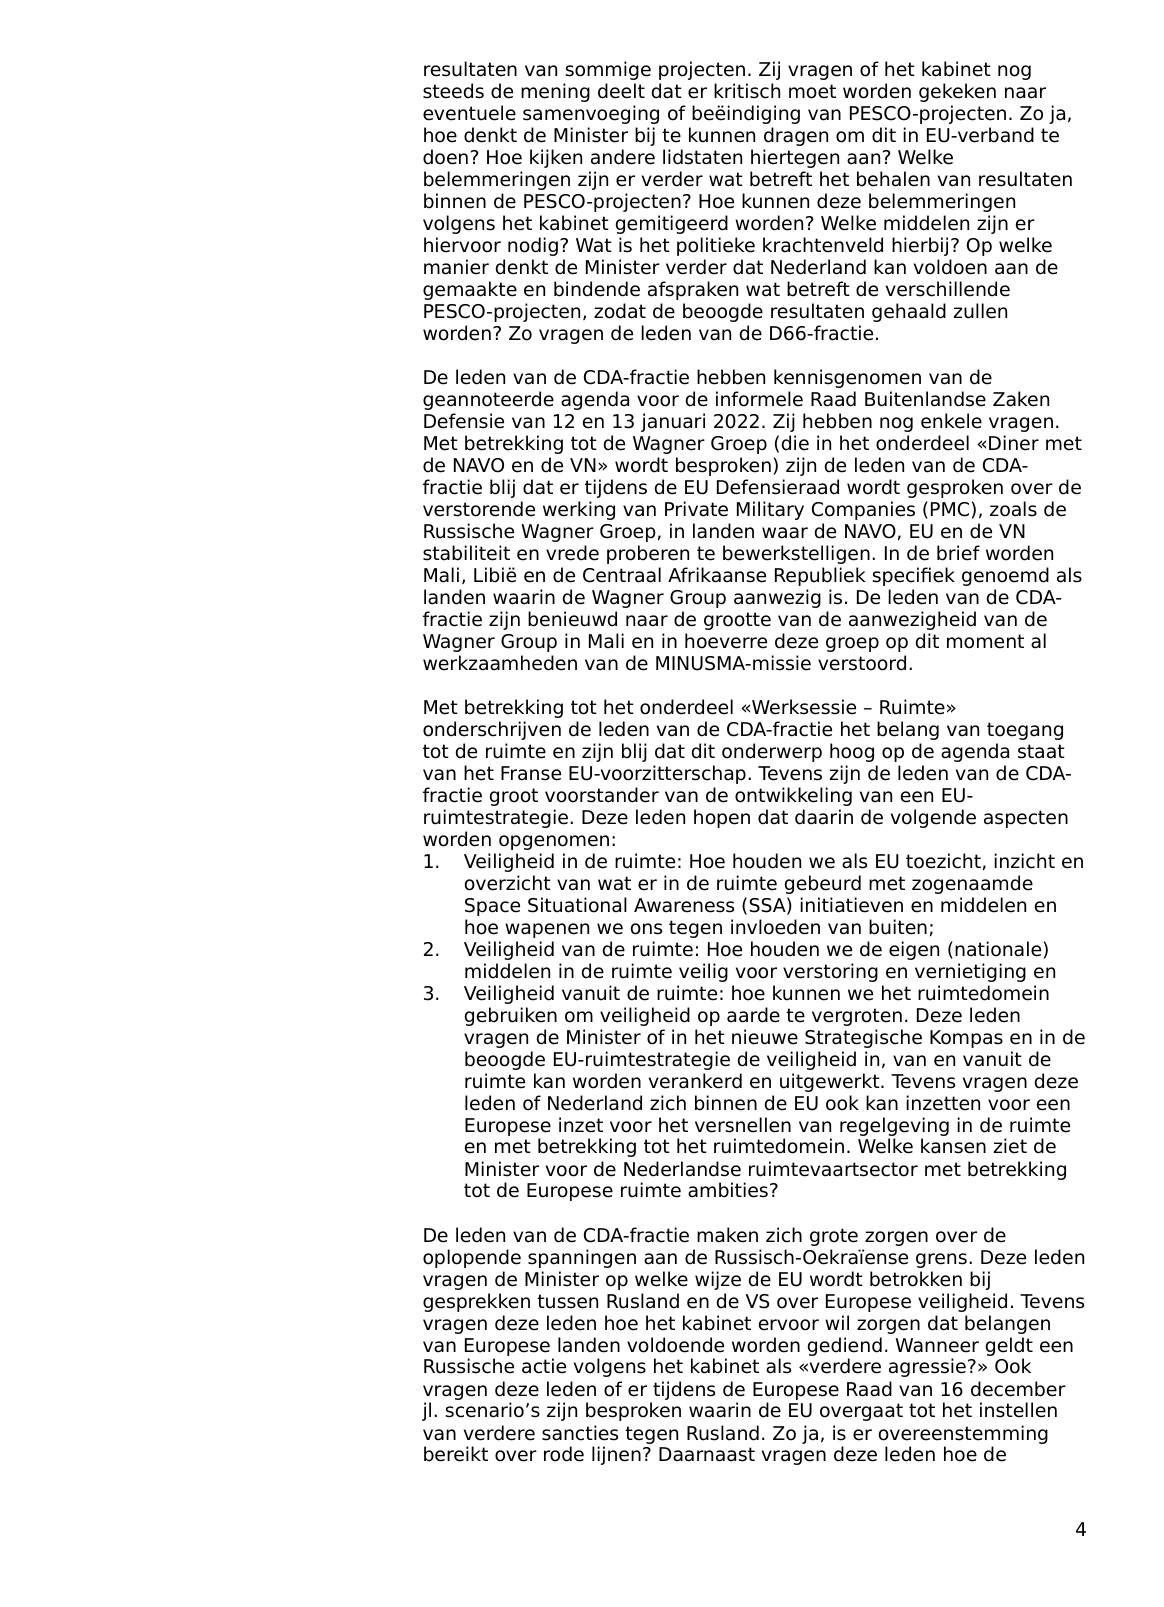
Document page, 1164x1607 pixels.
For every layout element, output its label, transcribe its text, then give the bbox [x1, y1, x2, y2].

text De leden van de CDA-fractie hebben kennisgenomen van de geannoteerde agenda voor de informele Raad Buitenlandse Zaken Defensie van 12 en 13 januari 2022. Zij hebben nog enkele vragen. [422, 367, 1087, 433]
text De leden van de CDA-fractie maken zich grote zorgen over de oplopende spanningen aan de Russisch-Oekraïense grens. Deze leden vragen de Minister op welke wijze de EU wordt betrokken bij gesprekken tussen Rusland en de VS over Europese veiligheid. Tevens vragen deze leden hoe het kabinet ervoor wil zorgen dat belangen van Europese landen voldoende worden gediend. Wanneer geldt een Russische actie volgens het kabinet als «verdere agressie?» Ook vragen deze leden of er tijdens de Europese Raad van 16 december jl. scenario’s zijn besproken waarin de EU overgaat tot het instellen van verdere sancties tegen Rusland. Zo ja, is er overeenstemming bereikt over rode lijnen? Daarnaast vragen deze leden hoe de [422, 1224, 1087, 1466]
text Met betrekking tot de Wagner Groep (die in het onderdeel «Diner met de NAVO en de VN» wordt besproken) zijn de leden van de CDA-fractie blij dat er tijdens de EU Defensieraad wordt gesproken over de verstorende werking van Private Military Companies (PMC), zoals de Russische Wagner Groep, in landen waar de NAVO, EU en de VN stabiliteit en vrede proberen te bewerkstelligen. In de brief worden Mali, Libië en de Centraal Afrikaanse Republiek specifiek genoemd als landen waarin de Wagner Group aanwezig is. De leden van de CDA-fractie zijn benieuwd naar de grootte van de aanwezigheid van de Wagner Group in Mali en in hoeverre deze groep op dit moment al werkzaamheden van de MINUSMA-missie verstoord. [422, 433, 1087, 675]
text Met betrekking tot het onderdeel «Werksessie – Ruimte» onderschrijven de leden van de CDA-fractie het belang van toegang tot de ruimte en zijn blij dat dit onderwerp hoog op de agenda staat van het Franse EU-voorzitterschap. Tevens zijn de leden van de CDA-fractie groot voorstander van de ontwikkeling van een EU-ruimtestrategie. Deze leden hopen dat daarin de volgende aspecten worden opgenomen: [422, 697, 1087, 851]
text 3. Veiligheid vanuit de ruimte: hoe kunnen we het ruimtedomein gebruiken om veiligheid op aarde te vergroten. Deze leden vragen de Minister of in het nieuwe Strategische Kompas en in de beoogde EU-ruimtestrategie de veiligheid in, van en vanuit de ruimte kan worden verankerd en uitgewerkt. Tevens vragen deze leden of Nederland zich binnen de EU ook kan inzetten voor een Europese inzet voor het versnellen van regelgeving in de ruimte en met betrekking tot het ruimtedomein. Welke kansen ziet de Minister voor de Nederlandse ruimtevaartsector met betrekking tot de Europese ruimte ambities? [422, 983, 1087, 1202]
text 1. Veiligheid in de ruimte: Hoe houden we als EU toezicht, inzicht en overzicht van wat er in de ruimte gebeurd met zogenaamde Space Situational Awareness (SSA) initiatieven en middelen en hoe wapenen we ons tegen invloeden van buiten; [422, 851, 1087, 939]
text 2. Veiligheid van de ruimte: Hoe houden we de eigen (nationale) middelen in de ruimte veilig voor verstoring en vernietiging en [422, 939, 1087, 983]
text resultaten van sommige projecten. Zij vragen of het kabinet nog steeds de mening deelt dat er kritisch moet worden gekeken naar eventuele samenvoeging of beëindiging van PESCO-projecten. Zo ja, hoe denkt de Minister bij te kunnen dragen om dit in EU-verband te doen? Hoe kijken andere lidstaten hiertegen aan? Welke belemmeringen zijn er verder wat betreft het behalen van resultaten binnen de PESCO-projecten? Hoe kunnen deze belemmeringen volgens het kabinet gemitigeerd worden? Welke middelen zijn er hiervoor nodig? Wat is het politieke krachtenveld hierbij? Op welke manier denkt de Minister verder dat Nederland kan voldoen aan de gemaakte en bindende afspraken wat betreft de verschillende PESCO-projecten, zodat de beoogde resultaten gehaald zullen worden? Zo vragen de leden van de D66-fractie. [422, 59, 1087, 345]
